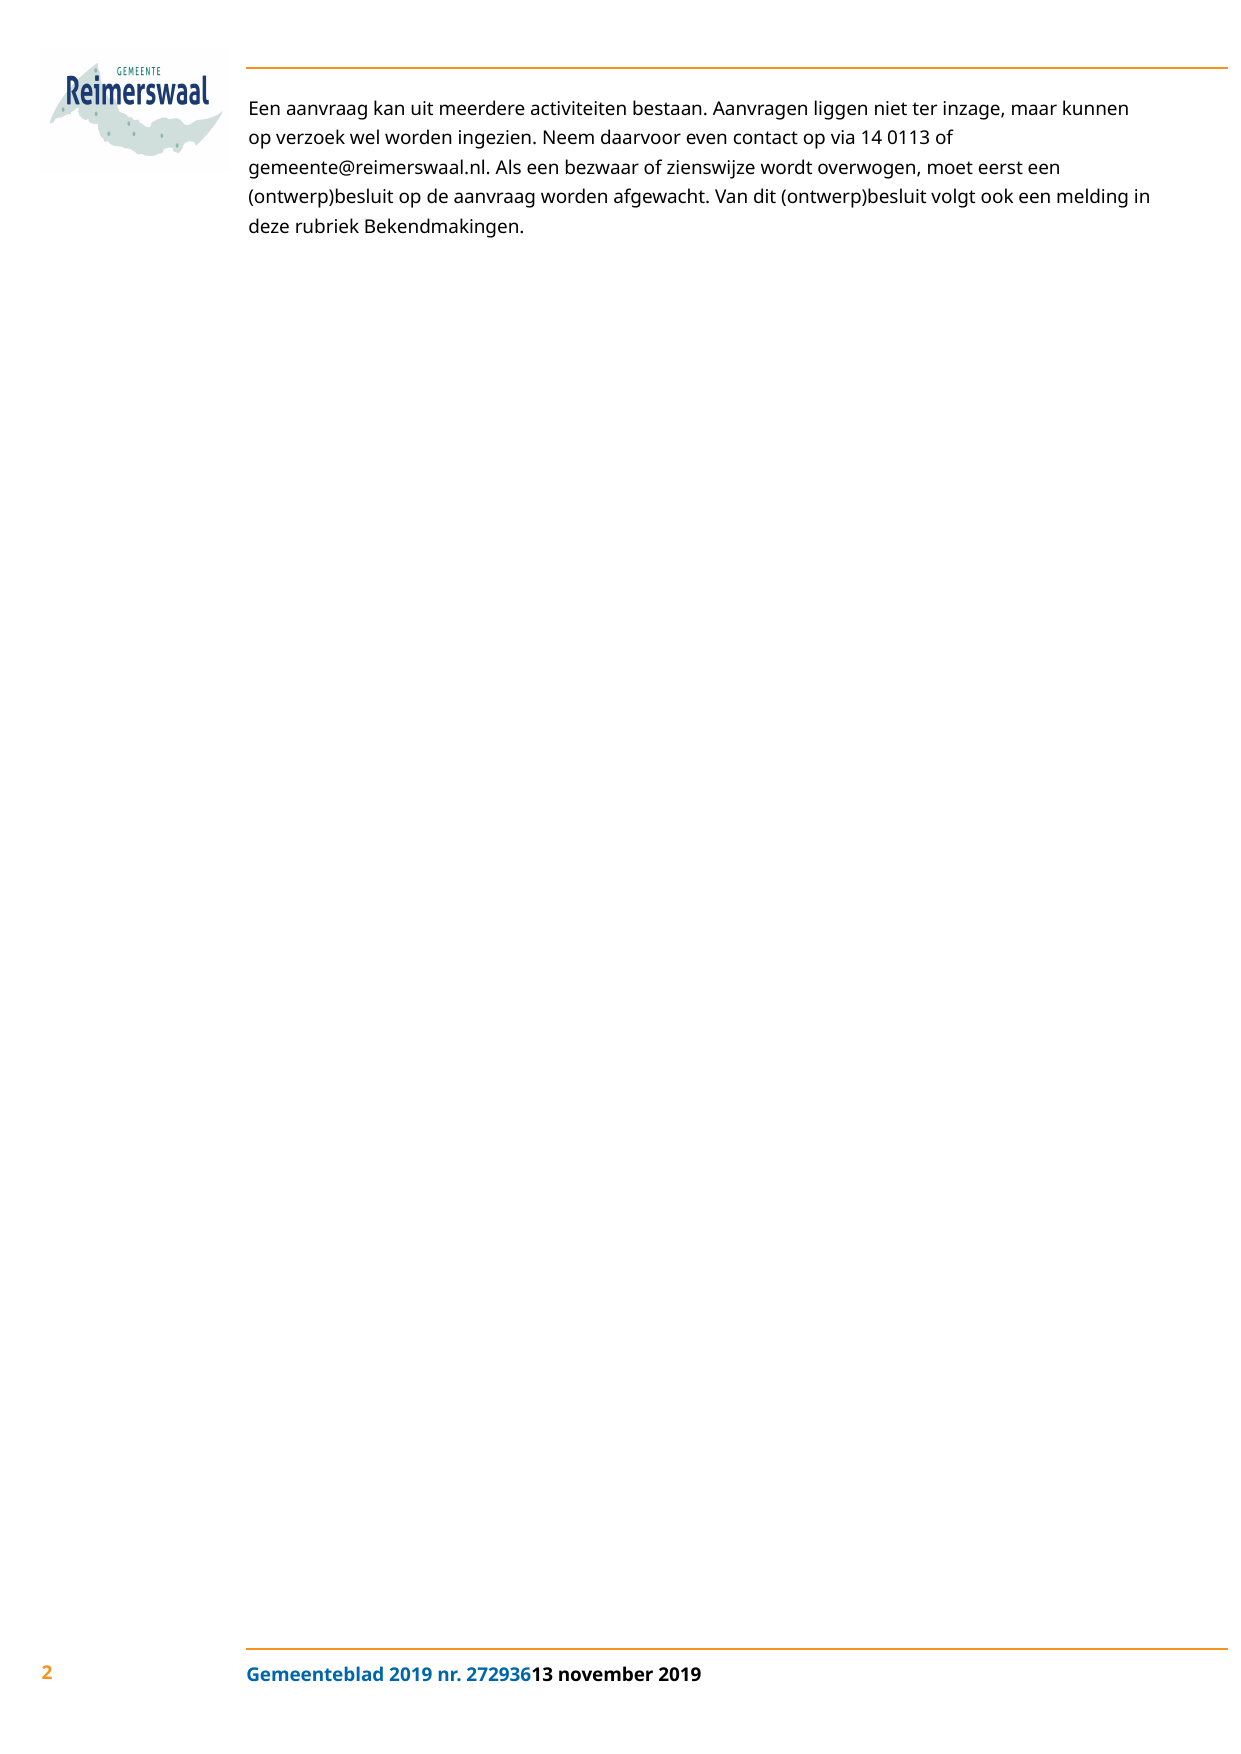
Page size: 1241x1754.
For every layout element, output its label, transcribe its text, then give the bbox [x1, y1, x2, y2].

picture [41, 47, 231, 172]
text Een aanvraag kan uit meerdere activiteiten bestaan. Aanvragen liggen niet ter inzage, maar kunnen op verzoek wel worden ingezien. Neem daarvoor even contact op via 14 0113 of gemeente@reimerswaal.nl. Als een bezwaar of zienswijze wordt overwogen, moet eerst een (ontwerp)besluit op de aanvraag worden afgewacht. Van dit (ontwerp)besluit volgt ook een melding in deze rubriek Bekendmakingen. [248, 95, 1152, 239]
